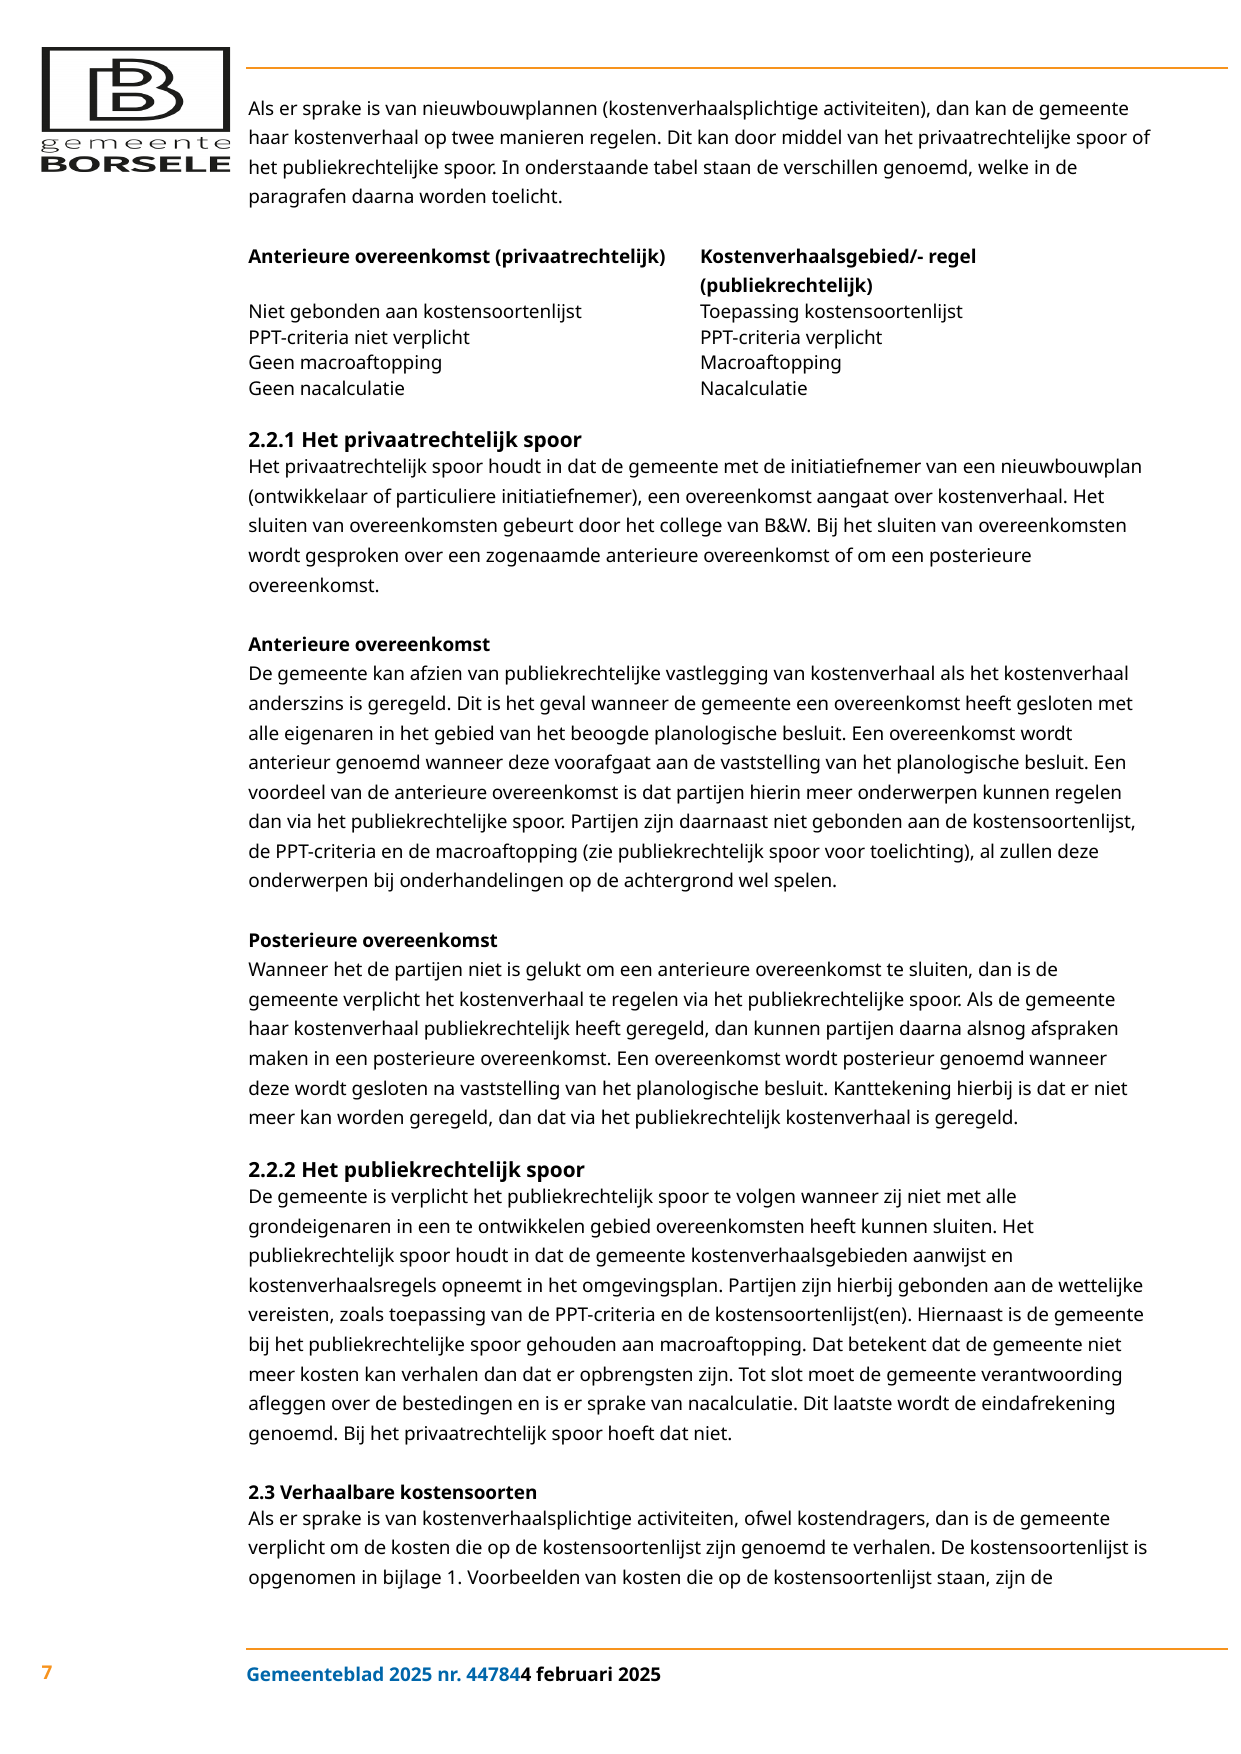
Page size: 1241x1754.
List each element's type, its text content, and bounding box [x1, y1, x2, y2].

table_cell Nacalculatie [700, 375, 1152, 401]
text Posterieure overeenkomst [248, 927, 1152, 953]
table_cell Geen nacalculatie [248, 375, 700, 401]
text Anterieure overeenkomst [248, 631, 1152, 657]
table_cell PPT-criteria niet verplicht [248, 324, 700, 349]
text Wanneer het de partijen niet is gelukt om een anterieure overeenkomst te sluiten, dan is de gemeente verplicht het kostenverhaal te regelen via het publiekrechtelijke spoor. Als de gemeente haar kostenverhaal publiekrechtelijk heeft geregeld, dan kunnen partijen daarna alsnog afspraken maken in een posterieure overeenkomst. Een overeenkomst wordt posterieur genoemd wanneer deze wordt gesloten na vaststelling van het planologische besluit. Kanttekening hierbij is dat er niet meer kan worden geregeld, dan dat via het publiekrechtelijk kostenverhaal is geregeld. [248, 956, 1152, 1130]
text Als er sprake is van nieuwbouwplannen (kostenverhaalsplichtige activiteiten), dan kan de gemeente haar kostenverhaal op twee manieren regelen. Dit kan door middel van het privaatrechtelijke spoor of het publiekrechtelijke spoor. In onderstaande tabel staan de verschillen genoemd, welke in de paragrafen daarna worden toelicht. [248, 95, 1152, 209]
table_cell PPT-criteria verplicht [700, 324, 1152, 349]
text 2.2.1 Het privaatrechtelijk spoor [248, 425, 1152, 453]
text De gemeente is verplicht het publiekrechtelijk spoor te volgen wanneer zij niet met alle grondeigenaren in een te ontwikkelen gebied overeenkomsten heeft kunnen sluiten. Het publiekrechtelijk spoor houdt in dat de gemeente kostenverhaalsgebieden aanwijst en kostenverhaalsregels opneemt in het omgevingsplan. Partijen zijn hierbij gebonden aan de wettelijke vereisten, zoals toepassing van de PPT-criteria en de kostensoortenlijst(en). Hiernaast is de gemeente bij het publiekrechtelijke spoor gehouden aan macroaftopping. Dat betekent dat de gemeente niet meer kosten kan verhalen dan dat er opbrengsten zijn. Tot slot moet de gemeente verantwoording afleggen over de bestedingen en is er sprake van nacalculatie. Dit laatste wordt de eindafrekening genoemd. Bij het privaatrechtelijk spoor hoeft dat niet. [248, 1183, 1152, 1446]
table_header Kostenverhaalsgebied/- regel (publiekrechtelijk) [700, 243, 1152, 298]
table_cell Niet gebonden aan kostensoortenlijst [248, 298, 700, 324]
table_cell Geen macroaftopping [248, 350, 700, 375]
text Het privaatrechtelijk spoor houdt in dat de gemeente met de initiatiefnemer van een nieuwbouwplan (ontwikkelaar of particuliere initiatiefnemer), een overeenkomst aangaat over kostenverhaal. Het sluiten van overeenkomsten gebeurt door het college van B&W. Bij het sluiten van overeenkomsten wordt gesproken over een zogenaamde anterieure overeenkomst of om een posterieure overeenkomst. [248, 453, 1152, 598]
text 2.2.2 Het publiekrechtelijk spoor [248, 1155, 1152, 1183]
picture [41, 47, 231, 172]
text 2.3 Verhaalbare kostensoorten [248, 1479, 1152, 1505]
text Als er sprake is van kostenverhaalsplichtige activiteiten, ofwel kostendragers, dan is de gemeente verplicht om de kosten die op de kostensoortenlijst zijn genoemd te verhalen. De kostensoortenlijst is opgenomen in bijlage 1. Voorbeelden van kosten die op de kostensoortenlijst staan, zijn de [248, 1505, 1152, 1590]
table_header Anterieure overeenkomst (privaatrechtelijk) [248, 243, 700, 298]
table_cell Macroaftopping [700, 350, 1152, 375]
text De gemeente kan afzien van publiekrechtelijke vastlegging van kostenverhaal als het kostenverhaal anderszins is geregeld. Dit is het geval wanneer de gemeente een overeenkomst heeft gesloten met alle eigenaren in het gebied van het beoogde planologische besluit. Een overeenkomst wordt anterieur genoemd wanneer deze voorafgaat aan de vaststelling van het planologische besluit. Een voordeel van de anterieure overeenkomst is dat partijen hierin meer onderwerpen kunnen regelen dan via het publiekrechtelijke spoor. Partijen zijn daarnaast niet gebonden aan de kostensoortenlijst, de PPT-criteria en de macroaftopping (zie publiekrechtelijk spoor voor toelichting), al zullen deze onderwerpen bij onderhandelingen op de achtergrond wel spelen. [248, 661, 1152, 893]
table_cell Toepassing kostensoortenlijst [700, 298, 1152, 324]
